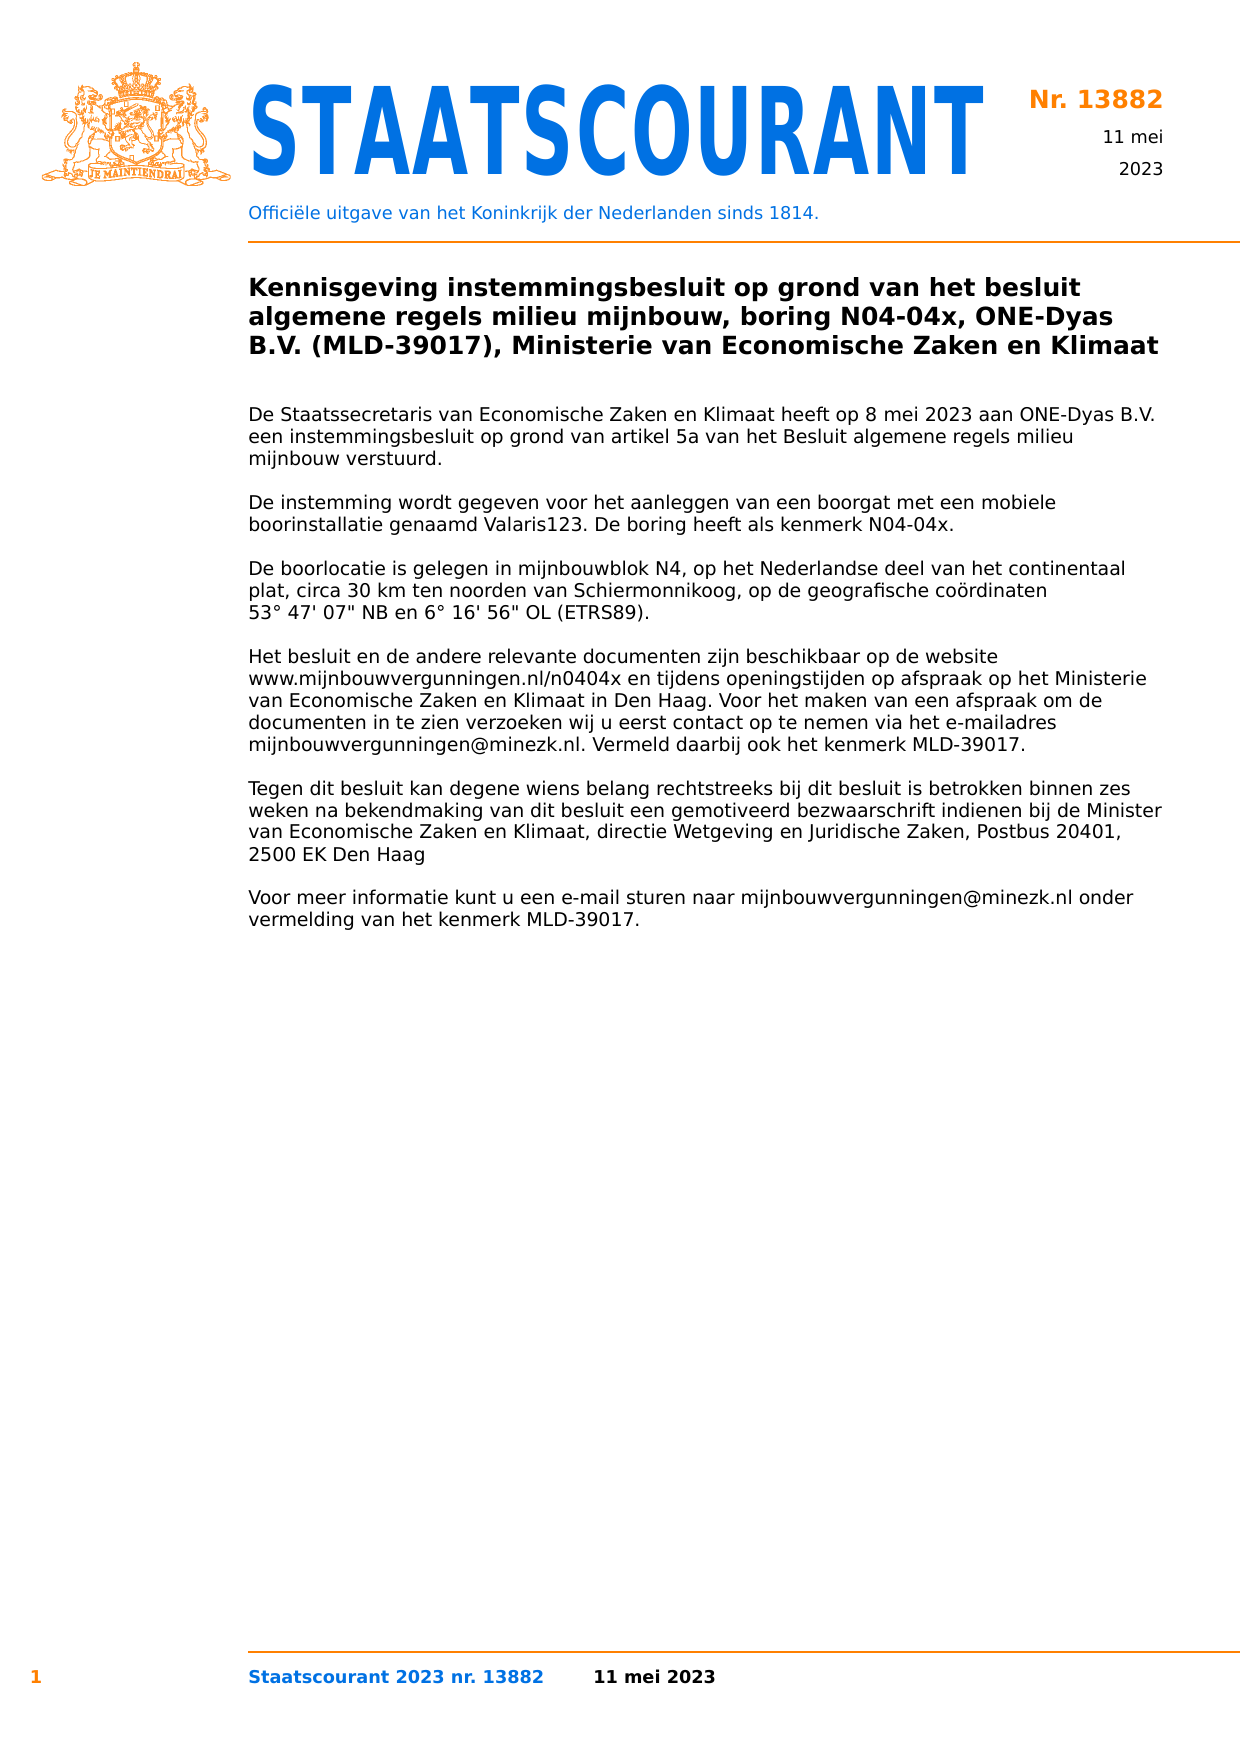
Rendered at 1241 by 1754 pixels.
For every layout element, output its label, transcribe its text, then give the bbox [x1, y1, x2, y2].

table_header [25, 62, 248, 241]
table_cell Officiële uitgave van het Koninkrijk der Nederlanden sinds 1814. [248, 203, 1240, 241]
table_cell 2023 [998, 153, 1240, 203]
text De instemming wordt gegeven voor het aanleggen van een boorgat met een mobiele boorinstallatie genaamd Valaris123. De boring heeft als kenmerk N04-04x. [248, 492, 1163, 536]
subtitle Kennisgeving instemmingsbesluit op grond van het besluit algemene regels milieu mijnbouw, boring N04-04x, ONE-Dyas B.V. (MLD-39017), Ministerie van Economische Zaken en Klimaat [248, 273, 1163, 361]
text Het besluit en de andere relevante documenten zijn beschikbaar op de website www.mijnbouwvergunningen.nl/n0404x en tijdens openingstijden op afspraak op het Ministerie van Economische Zaken en Klimaat in Den Haag. Voor het maken van een afspraak om de documenten in te zien verzoeken wij u eerst contact op te nemen via het e-mailadres mijnbouwvergunningen@minezk.nl. Vermeld daarbij ook het kenmerk MLD-39017. [248, 646, 1163, 756]
text Tegen dit besluit kan degene wiens belang rechtstreeks bij dit besluit is betrokken binnen zes weken na bekendmaking van dit besluit een gemotiveerd bezwaarschrift indienen bij de Minister van Economische Zaken en Klimaat, directie Wetgeving en Juridische Zaken, Postbus 20401, 2500 EK Den Haag [248, 777, 1163, 865]
text Voor meer informatie kunt u een e-mail sturen naar mijnbouwvergunningen@minezk.nl onder vermelding van het kenmerk MLD-39017. [248, 887, 1163, 931]
text De boorlocatie is gelegen in mijnbouwblok N4, op het Nederlandse deel van het continentaal plat, circa 30 km ten noorden van Schiermonnikoog, op de geografische coördinaten 53° 47' 07" NB en 6° 16' 56" OL (ETRS89). [248, 558, 1163, 624]
text De Staatssecretaris van Economische Zaken en Klimaat heeft op 8 mei 2023 aan ONE-Dyas B.V. een instemmingsbesluit op grond van artikel 5a van het Besluit algemene regels milieu mijnbouw verstuurd. [248, 404, 1163, 470]
table_cell 11 mei [998, 121, 1240, 153]
table_header Nr. 13882 [998, 62, 1240, 121]
picture [41, 62, 231, 186]
table_header STAATSCOURANT [248, 62, 998, 203]
